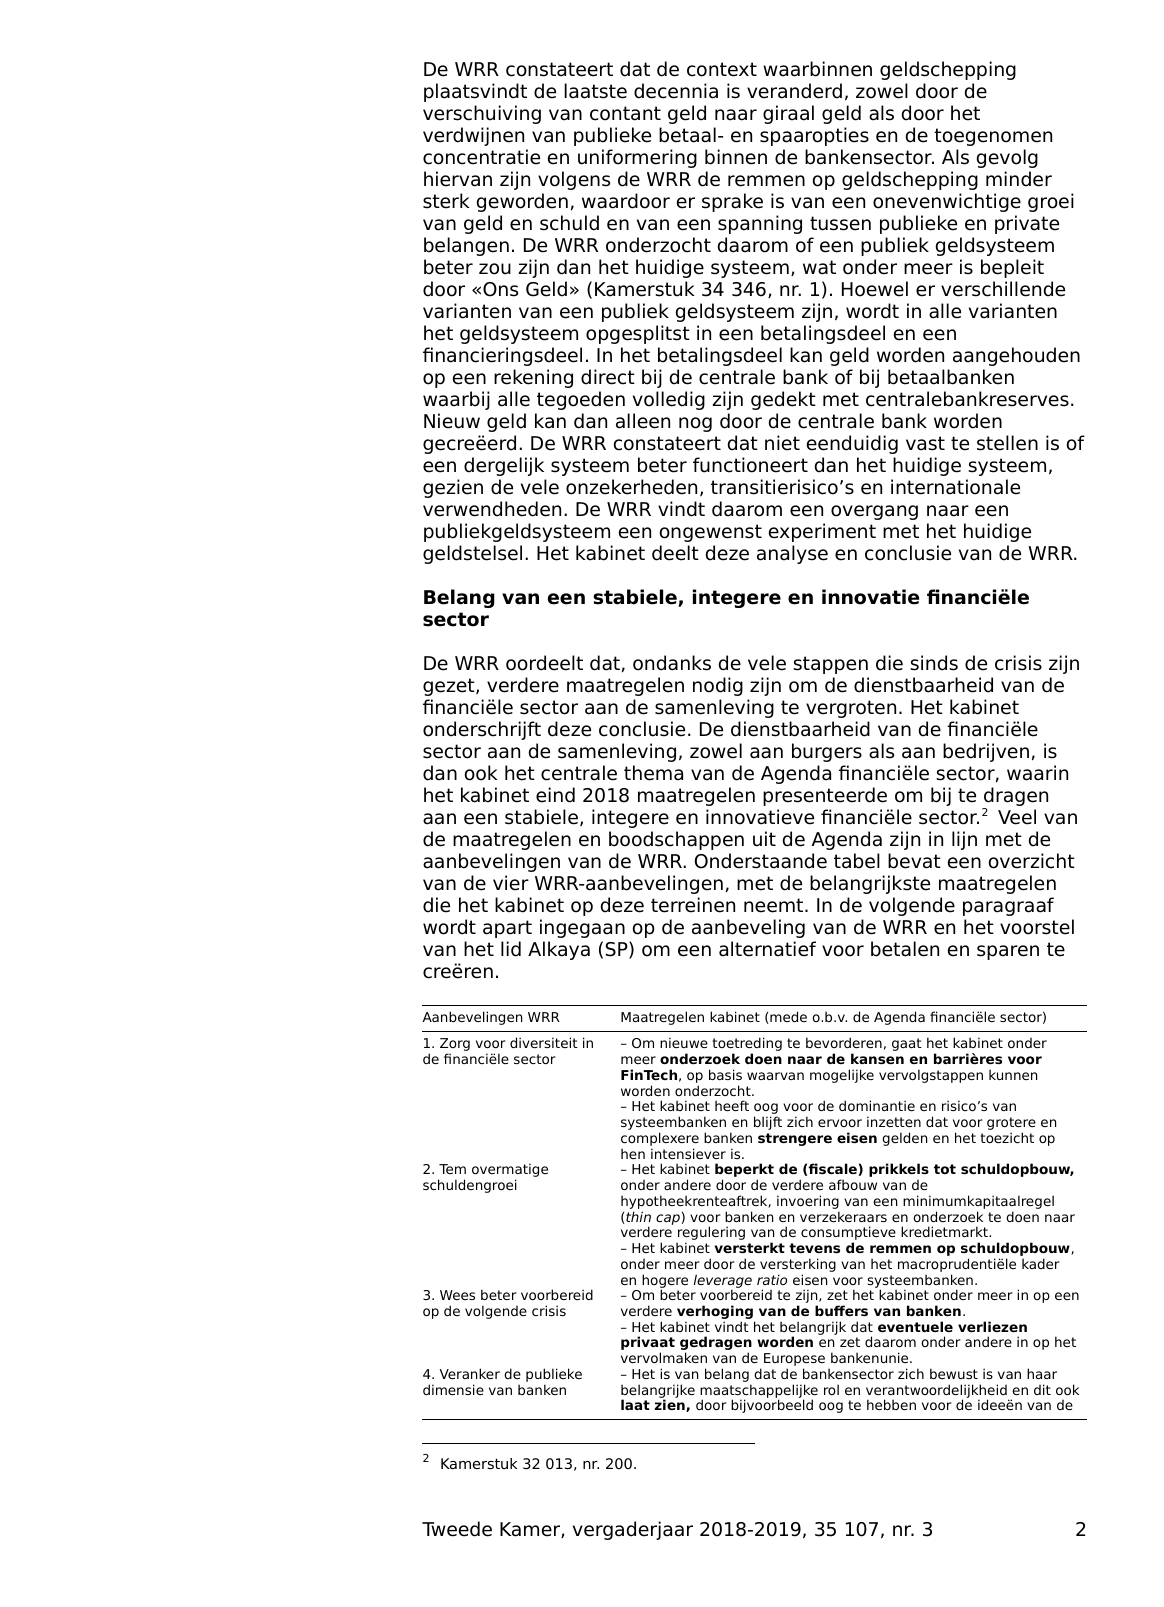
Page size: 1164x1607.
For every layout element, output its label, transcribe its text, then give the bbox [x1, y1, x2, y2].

subtitle Belang van een stabiele, integere en innovatie financiële sector [422, 587, 1087, 631]
table_cell 2. Tem overmatige schuldengroei [422, 1162, 614, 1288]
table_cell – Het kabinet beperkt de (fiscale) prikkels tot schuldopbouw, onder andere door de verdere afbouw van de hypotheekrenteaftrek, invoering van een minimumkapitaalregel (thin cap) voor banken en verzekeraars en onderzoek te doen naar verdere regulering van de consumptieve kredietmarkt. – Het kabinet versterkt tevens de remmen op schuldopbouw, onder meer door de versterking van het macroprudentiële kader en hogere leverage ratio eisen voor systeembanken. [614, 1162, 1087, 1288]
table_cell – Om nieuwe toetreding te bevorderen, gaat het kabinet onder meer onderzoek doen naar de kansen en barrières voor FinTech, op basis waarvan mogelijke vervolgstappen kunnen worden onderzocht. – Het kabinet heeft oog voor de dominantie en risico’s van systeembanken en blijft zich ervoor inzetten dat voor grotere en complexere banken strengere eisen gelden en het toezicht op hen intensiever is. [614, 1032, 1087, 1162]
table_cell 1. Zorg voor diversiteit in de financiële sector [422, 1032, 614, 1162]
table_cell 4. Veranker de publieke dimensie van banken [422, 1367, 614, 1418]
table_cell – Het is van belang dat de bankensector zich bewust is van haar belangrijke maatschappelijke rol en verantwoordelijkheid en dit ook laat zien, door bijvoorbeeld oog te hebben voor de ideeën van de [614, 1367, 1087, 1418]
table_cell – Om beter voorbereid te zijn, zet het kabinet onder meer in op een verdere verhoging van de buffers van banken. – Het kabinet vindt het belangrijk dat eventuele verliezen privaat gedragen worden en zet daarom onder andere in op het vervolmaken van de Europese bankenunie. [614, 1288, 1087, 1367]
table_header Aanbevelingen WRR [422, 1006, 614, 1031]
text De WRR oordeelt dat, ondanks de vele stappen die sinds de crisis zijn gezet, verdere maatregelen nodig zijn om de dienstbaarheid van de financiële sector aan de samenleving te vergroten. Het kabinet onderschrijft deze conclusie. De dienstbaarheid van de financiële sector aan de samenleving, zowel aan burgers als aan bedrijven, is dan ook het centrale thema van de Agenda financiële sector, waarin het kabinet eind 2018 maatregelen presenteerde om bij te dragen aan een stabiele, integere en innovatieve financiële sector. Veel van de maatregelen en boodschappen uit de Agenda zijn in lijn met de aanbevelingen van de WRR. Onderstaande tabel bevat een overzicht van de vier WRR-aanbevelingen, met de belangrijkste maatregelen die het kabinet op deze terreinen neemt. In de volgende paragraaf wordt apart ingegaan op de aanbeveling van de WRR en het voorstel van het lid Alkaya (SP) om een alternatief voor betalen en sparen te creëren. [422, 653, 1087, 983]
table_header Maatregelen kabinet (mede o.b.v. de Agenda financiële sector) [614, 1006, 1087, 1031]
text Kamerstuk 32 013, nr. 200. [422, 1452, 1087, 1474]
table_cell 3. Wees beter voorbereid op de volgende crisis [422, 1288, 614, 1367]
text De WRR constateert dat de context waarbinnen geldschepping plaatsvindt de laatste decennia is veranderd, zowel door de verschuiving van contant geld naar giraal geld als door het verdwijnen van publieke betaal- en spaaropties en de toegenomen concentratie en uniformering binnen de bankensector. Als gevolg hiervan zijn volgens de WRR de remmen op geldschepping minder sterk geworden, waardoor er sprake is van een onevenwichtige groei van geld en schuld en van een spanning tussen publieke en private belangen. De WRR onderzocht daarom of een publiek geldsysteem beter zou zijn dan het huidige systeem, wat onder meer is bepleit door «Ons Geld» (Kamerstuk 34 346, nr. 1). Hoewel er verschillende varianten van een publiek geldsysteem zijn, wordt in alle varianten het geldsysteem opgesplitst in een betalingsdeel en een financieringsdeel. In het betalingsdeel kan geld worden aangehouden op een rekening direct bij de centrale bank of bij betaalbanken waarbij alle tegoeden volledig zijn gedekt met centralebankreserves. Nieuw geld kan dan alleen nog door de centrale bank worden gecreëerd. De WRR constateert dat niet eenduidig vast te stellen is of een dergelijk systeem beter functioneert dan het huidige systeem, gezien de vele onzekerheden, transitierisico’s en internationale verwendheden. De WRR vindt daarom een overgang naar een publiekgeldsysteem een ongewenst experiment met het huidige geldstelsel. Het kabinet deelt deze analyse en conclusie van de WRR. [422, 59, 1087, 564]
